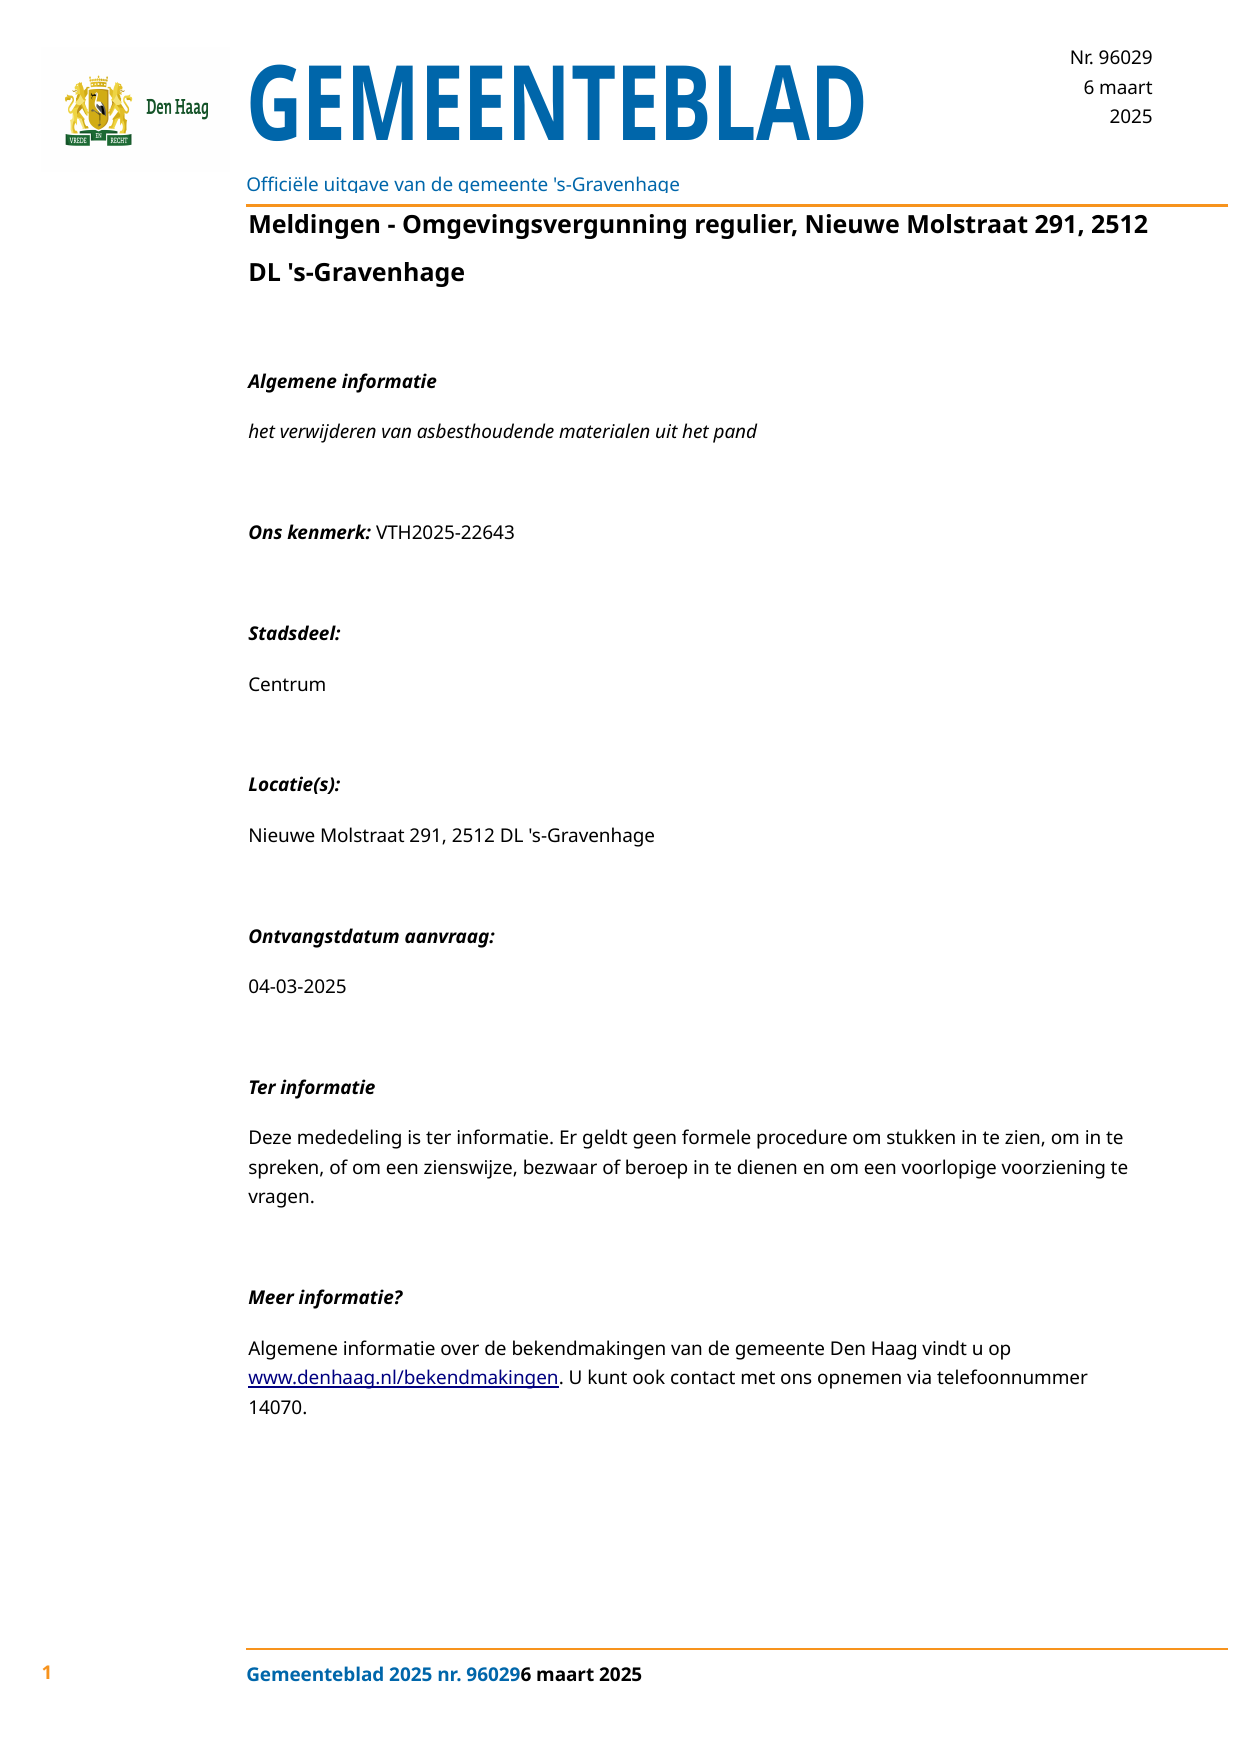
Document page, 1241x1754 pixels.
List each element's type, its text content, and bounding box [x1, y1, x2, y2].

text Locatie(s): [248, 772, 1152, 797]
text Ons kenmerk: VTH2025-22643 [248, 519, 1152, 545]
text 04-03-2025 [248, 973, 1152, 999]
text Algemene informatie over de bekendmakingen van de gemeente Den Haag vindt u op www.denhaag.nl/bekendmakingen. U kunt ook contact met ons opnemen via telefoonnummer 14070. [248, 1335, 1152, 1420]
text het verwijderen van asbesthoudende materialen uit het pand [248, 419, 1152, 444]
text Nieuwe Molstraat 291, 2512 DL 's-Gravenhage [248, 822, 1152, 848]
text Deze mededeling is ter informatie. Er geldt geen formele procedure om stukken in te zien, om in te spreken, of om een zienswijze, bezwaar of beroep in te dienen en om een voorlopige voorziening te vragen. [248, 1124, 1152, 1209]
text Algemene informatie [248, 368, 1152, 394]
text Meer informatie? [248, 1284, 1152, 1310]
picture [41, 47, 231, 172]
text Centrum [248, 671, 1152, 697]
text Meldingen - Omgevingsvergunning regulier, Nieuwe Molstraat 291, 2512 DL 's-Gravenhage [248, 207, 1152, 288]
text Ontvangstdatum aanvraag: [248, 923, 1152, 949]
text Stadsdeel: [248, 620, 1152, 646]
text Ter informatie [248, 1074, 1152, 1100]
